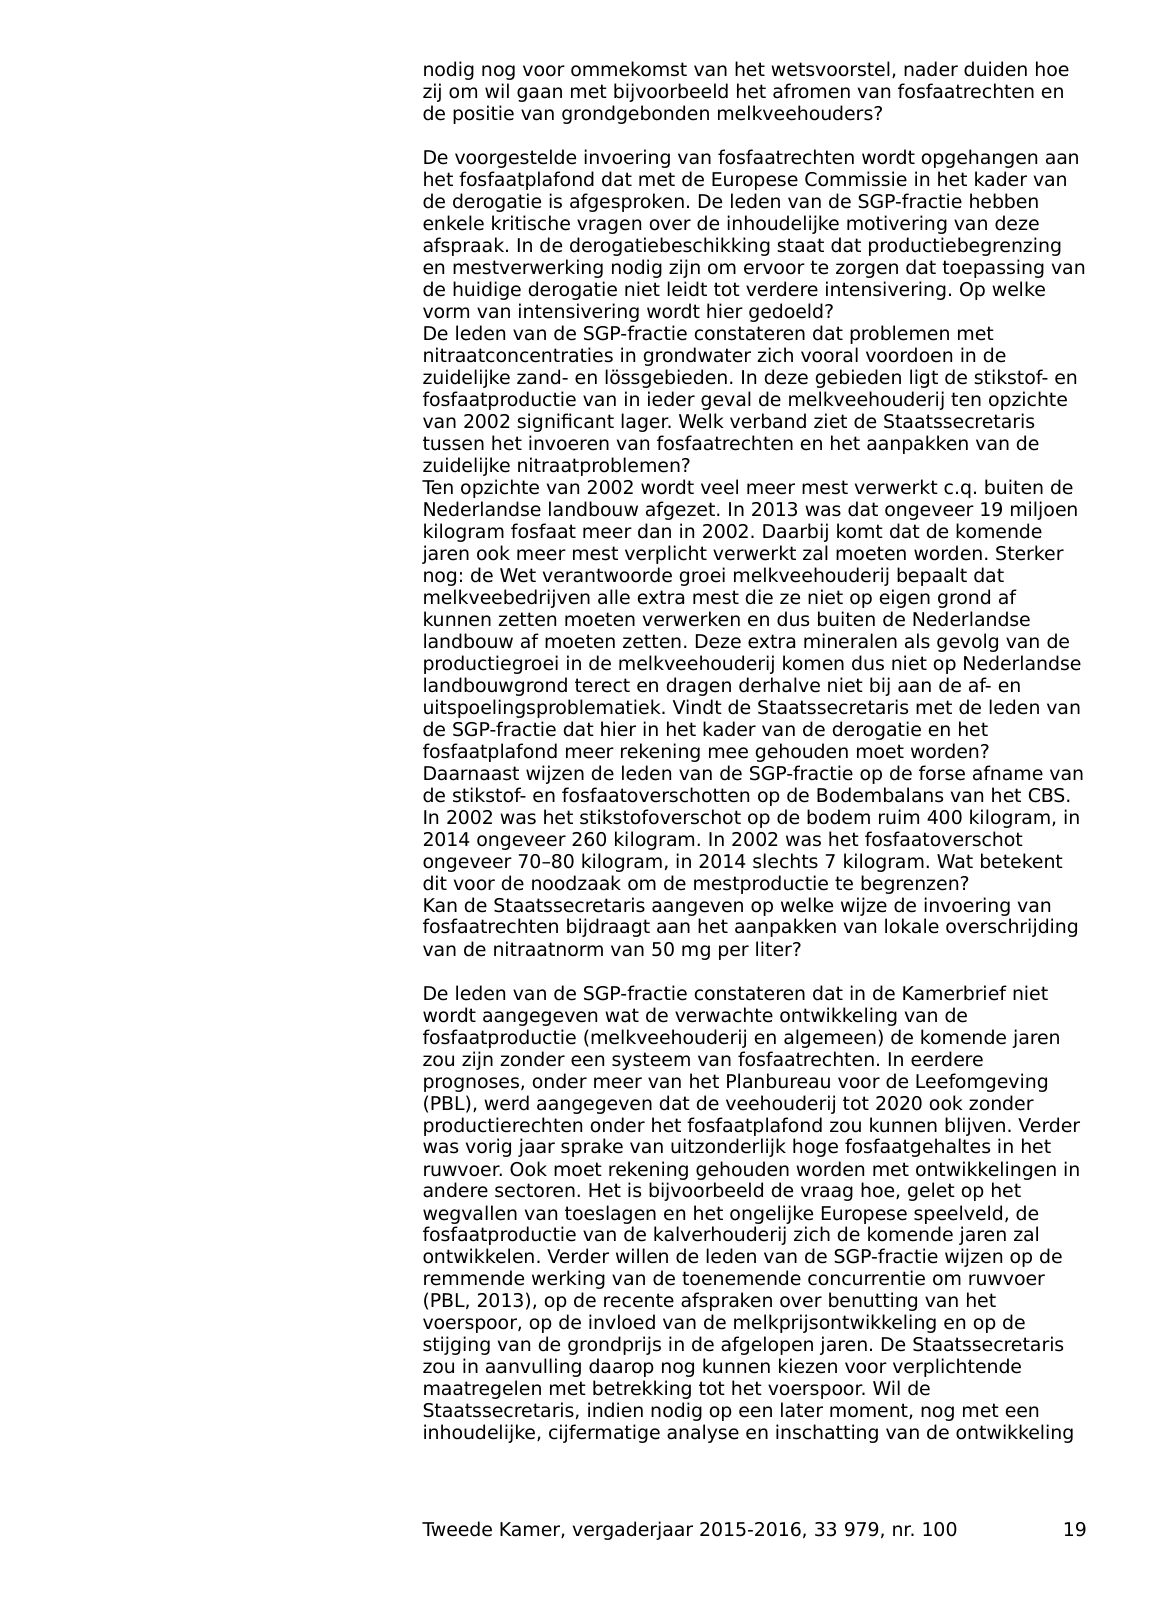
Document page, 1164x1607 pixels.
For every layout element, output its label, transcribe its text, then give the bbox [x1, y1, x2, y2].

text De leden van de SGP-fractie constateren dat in de Kamerbrief niet wordt aangegeven wat de verwachte ontwikkeling van de fosfaatproductie (melkveehouderij en algemeen) de komende jaren zou zijn zonder een systeem van fosfaatrechten. In eerdere prognoses, onder meer van het Planbureau voor de Leefomgeving (PBL), werd aangegeven dat de veehouderij tot 2020 ook zonder productierechten onder het fosfaatplafond zou kunnen blijven. Verder was vorig jaar sprake van uitzonderlijk hoge fosfaatgehaltes in het ruwvoer. Ook moet rekening gehouden worden met ontwikkelingen in andere sectoren. Het is bijvoorbeeld de vraag hoe, gelet op het wegvallen van toeslagen en het ongelijke Europese speelveld, de fosfaatproductie van de kalverhouderij zich de komende jaren zal ontwikkelen. Verder willen de leden van de SGP-fractie wijzen op de remmende werking van de toenemende concurrentie om ruwvoer (PBL, 2013), op de recente afspraken over benutting van het voerspoor, op de invloed van de melkprijsontwikkeling en op de stijging van de grondprijs in de afgelopen jaren. De Staatssecretaris zou in aanvulling daarop nog kunnen kiezen voor verplichtende maatregelen met betrekking tot het voerspoor. Wil de Staatssecretaris, indien nodig op een later moment, nog met een inhoudelijke, cijfermatige analyse en inschatting van de ontwikkeling [422, 983, 1087, 1444]
text Kan de Staatssecretaris aangeven op welke wijze de invoering van fosfaatrechten bijdraagt aan het aanpakken van lokale overschrijding van de nitraatnorm van 50 mg per liter? [422, 894, 1087, 960]
text Ten opzichte van 2002 wordt veel meer mest verwerkt c.q. buiten de Nederlandse landbouw afgezet. In 2013 was dat ongeveer 19 miljoen kilogram fosfaat meer dan in 2002. Daarbij komt dat de komende jaren ook meer mest verplicht verwerkt zal moeten worden. Sterker nog: de Wet verantwoorde groei melkveehouderij bepaalt dat melkveebedrijven alle extra mest die ze niet op eigen grond af kunnen zetten moeten verwerken en dus buiten de Nederlandse landbouw af moeten zetten. Deze extra mineralen als gevolg van de productiegroei in de melkveehouderij komen dus niet op Nederlandse landbouwgrond terect en dragen derhalve niet bij aan de af- en uitspoelingsproblematiek. Vindt de Staatssecretaris met de leden van de SGP-fractie dat hier in het kader van de derogatie en het fosfaatplafond meer rekening mee gehouden moet worden? [422, 477, 1087, 763]
text De leden van de SGP-fractie constateren dat problemen met nitraatconcentraties in grondwater zich vooral voordoen in de zuidelijke zand- en lössgebieden. In deze gebieden ligt de stikstof- en fosfaatproductie van in ieder geval de melkveehouderij ten opzichte van 2002 significant lager. Welk verband ziet de Staatssecretaris tussen het invoeren van fosfaatrechten en het aanpakken van de zuidelijke nitraatproblemen? [422, 323, 1087, 477]
text De voorgestelde invoering van fosfaatrechten wordt opgehangen aan het fosfaatplafond dat met de Europese Commissie in het kader van de derogatie is afgesproken. De leden van de SGP-fractie hebben enkele kritische vragen over de inhoudelijke motivering van deze afspraak. In de derogatiebeschikking staat dat productiebegrenzing en mestverwerking nodig zijn om ervoor te zorgen dat toepassing van de huidige derogatie niet leidt tot verdere intensivering. Op welke vorm van intensivering wordt hier gedoeld? [422, 147, 1087, 323]
text nodig nog voor ommekomst van het wetsvoorstel, nader duiden hoe zij om wil gaan met bijvoorbeeld het afromen van fosfaatrechten en de positie van grondgebonden melkveehouders? [422, 59, 1087, 125]
text Daarnaast wijzen de leden van de SGP-fractie op de forse afname van de stikstof- en fosfaatoverschotten op de Bodembalans van het CBS. In 2002 was het stikstofoverschot op de bodem ruim 400 kilogram, in 2014 ongeveer 260 kilogram. In 2002 was het fosfaatoverschot ongeveer 70–80 kilogram, in 2014 slechts 7 kilogram. Wat betekent dit voor de noodzaak om de mestproductie te begrenzen? [422, 763, 1087, 894]
